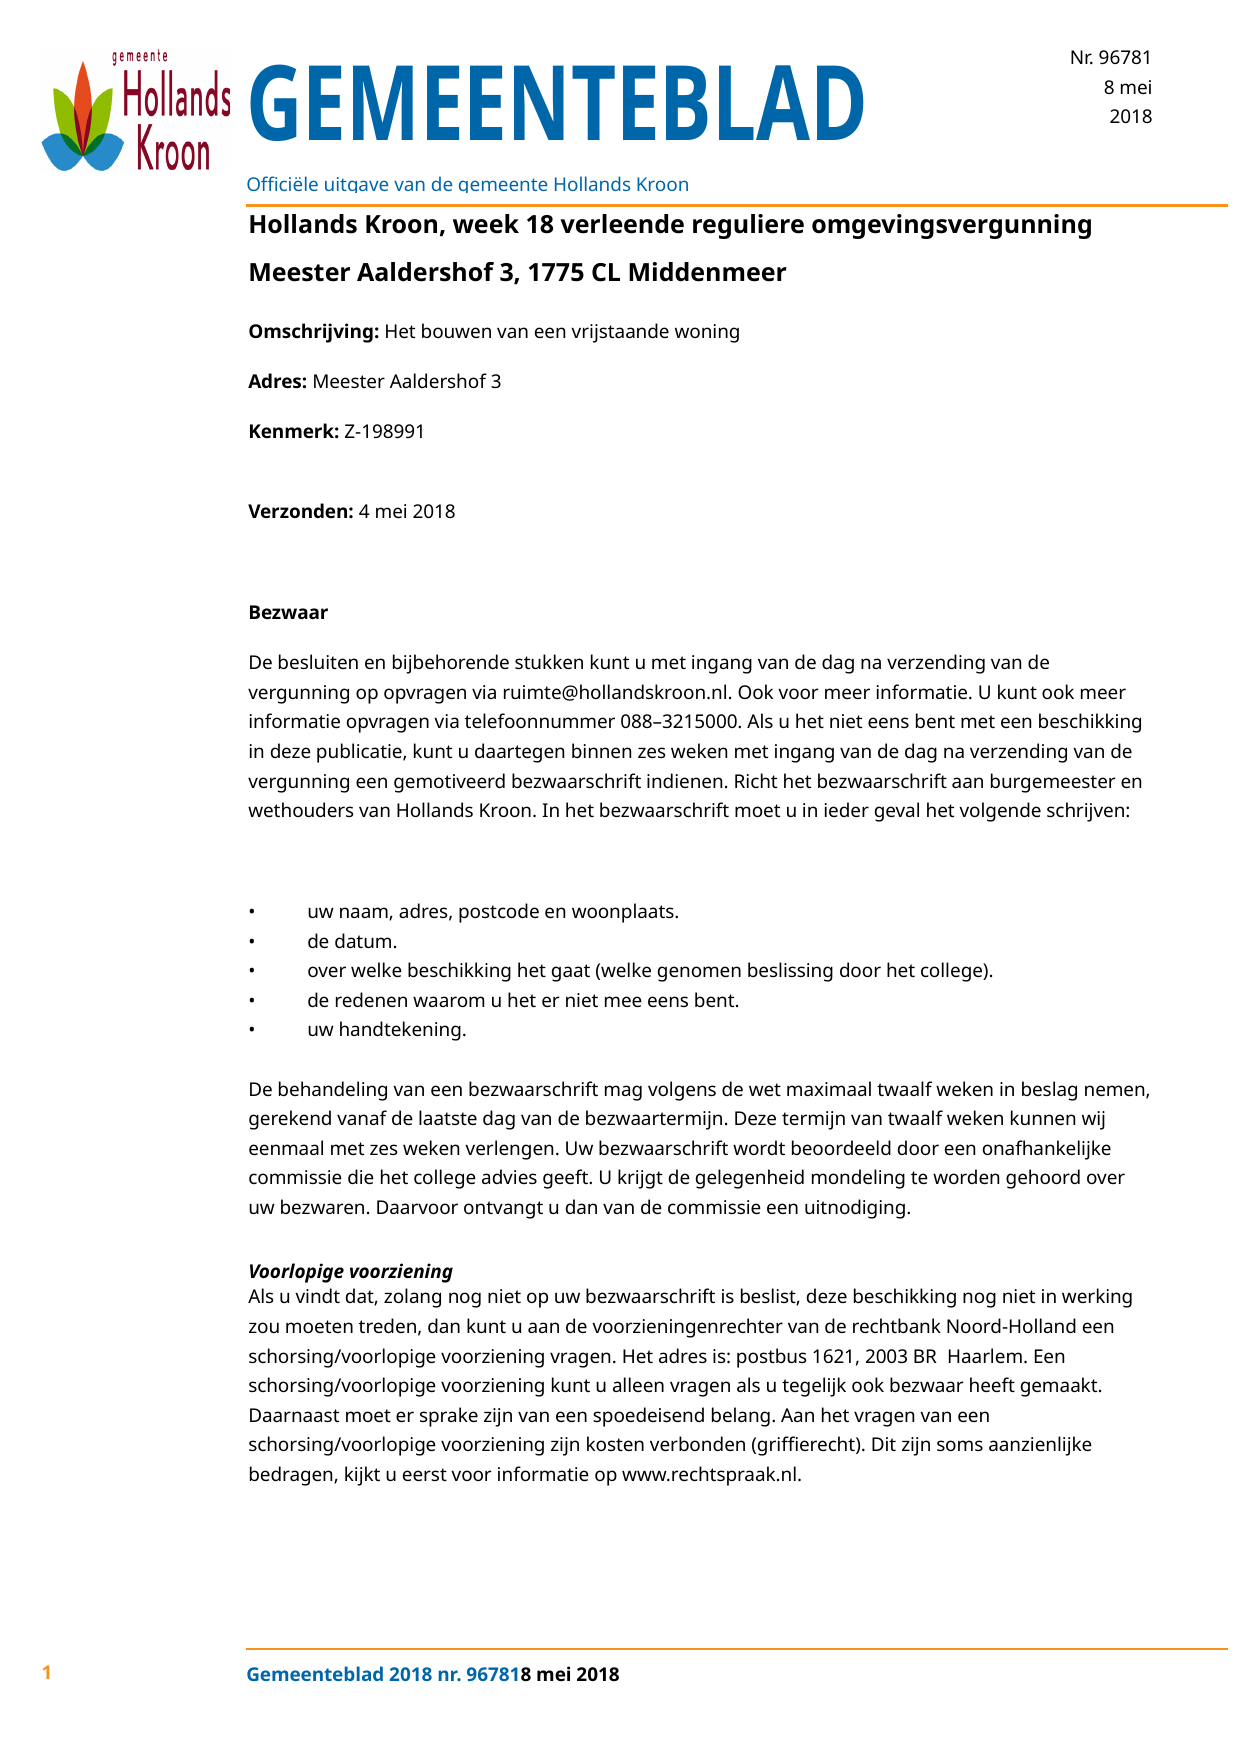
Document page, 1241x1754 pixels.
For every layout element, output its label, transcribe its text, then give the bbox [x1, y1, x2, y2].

list over welke beschikking het gaat (welke genomen beslissing door het college). [248, 957, 1152, 983]
text Omschrijving: Het bouwen van een vrijstaande woning [248, 318, 1152, 344]
text De behandeling van een bezwaarschrift mag volgens de wet maximaal twaalf weken in beslag nemen, gerekend vanaf de laatste dag van de bezwaartermijn. Deze termijn van twaalf weken kunnen wij eenmaal met zes weken verlengen. Uw bezwaarschrift wordt beoordeeld door een onafhankelijke commissie die het college advies geeft. U krijgt de gelegenheid mondeling te worden gehoord over uw bezwaren. Daarvoor ontvangt u dan van de commissie een uitnodiging. [248, 1076, 1152, 1220]
picture [41, 47, 231, 172]
table_header [700, 469, 1152, 495]
text De besluiten en bijbehorende stukken kunt u met ingang van de dag na verzending van de vergunning op opvragen via ruimte@hollandskroon.nl. Ook voor meer informatie. U kunt ook meer informatie opvragen via telefoonnummer 088–3215000. Als u het niet eens bent met een beschikking in deze publicatie, kunt u daartegen binnen zes weken met ingang van de dag na verzending van de vergunning een gemotiveerd bezwaarschrift indienen. Richt het bezwaarschrift aan burgemeester en wethouders van Hollands Kroon. In het bezwaarschrift moet u in ieder geval het volgende schrijven: [248, 649, 1152, 823]
table_header [248, 469, 700, 495]
list uw naam, adres, postcode en woonplaats. [248, 898, 1152, 924]
list de datum. [248, 928, 1152, 953]
text Bezwaar [248, 599, 1152, 625]
text Als u vindt dat, zolang nog niet op uw bezwaarschrift is beslist, deze beschikking nog niet in werking zou moeten treden, dan kunt u aan de voorzieningenrechter van de rechtbank Noord-Holland een schorsing/voorlopige voorziening vragen. Het adres is: postbus 1621, 2003 BR Haarlem. Een schorsing/voorlopige voorziening kunt u alleen vragen als u tegelijk ook bezwaar heeft gemaakt. Daarnaast moet er sprake zijn van een spoedeisend belang. Aan het vragen van een schorsing/voorlopige voorziening zijn kosten verbonden (griffierecht). Dit zijn soms aanzienlijke bedragen, kijkt u eerst voor informatie op www.rechtspraak.nl. [248, 1284, 1152, 1487]
text Verzonden: 4 mei 2018 [248, 498, 1152, 524]
text Hollands Kroon, week 18 verleende reguliere omgevingsvergunning Meester Aaldershof 3, 1775 CL Middenmeer [248, 207, 1152, 288]
list uw handtekening. [248, 1017, 1152, 1042]
text Adres: Meester Aaldershof 3 [248, 368, 1152, 394]
list de redenen waarom u het er niet mee eens bent. [248, 987, 1152, 1013]
text Kenmerk: Z-198991 [248, 419, 1152, 444]
text Voorlopige voorziening [248, 1258, 1152, 1284]
